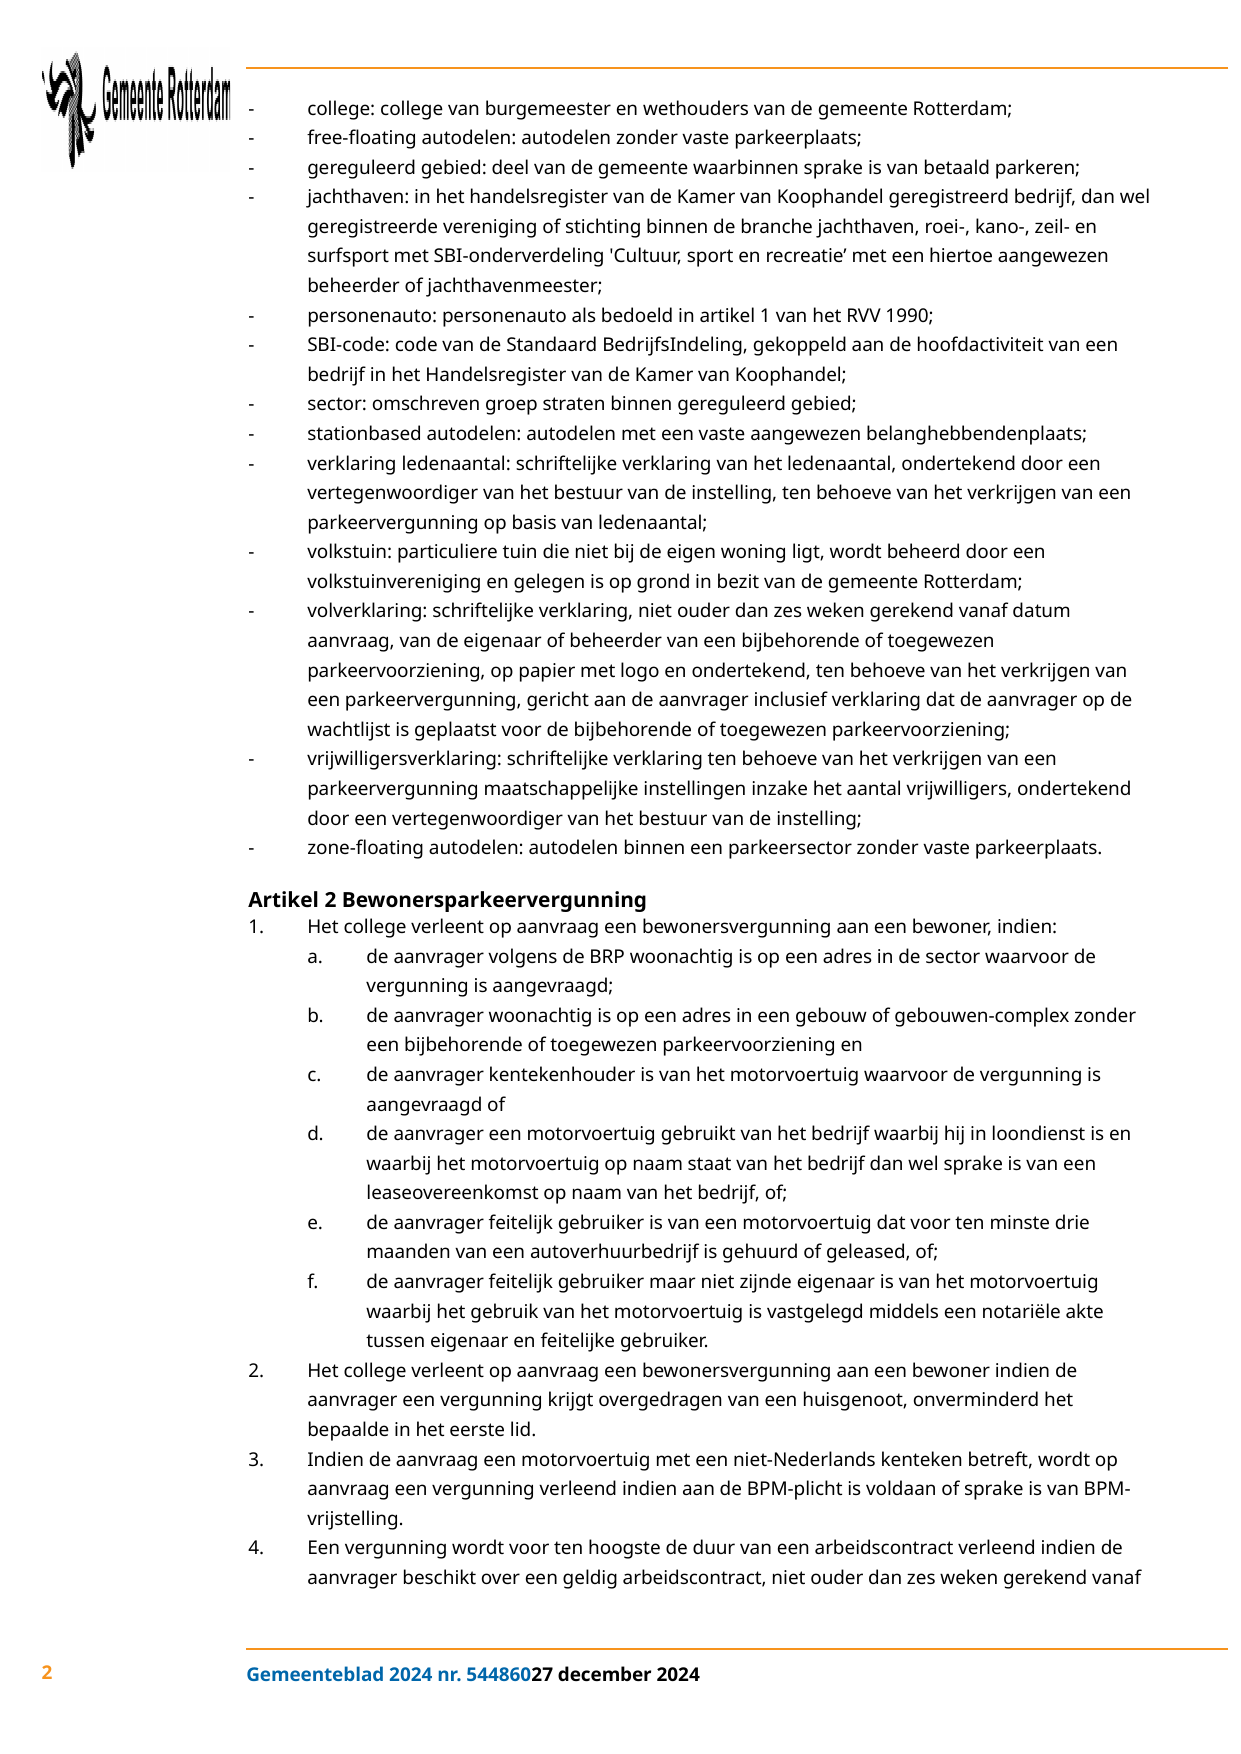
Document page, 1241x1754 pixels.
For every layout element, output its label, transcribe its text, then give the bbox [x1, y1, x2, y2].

list free-floating autodelen: autodelen zonder vaste parkeerplaats; [248, 124, 1152, 150]
list verklaring ledenaantal: schriftelijke verklaring van het ledenaantal, ondertekend door een vertegenwoordiger van het bestuur van de instelling, ten behoeve van het verkrijgen van een parkeervergunning op basis van ledenaantal; [248, 450, 1152, 535]
list college: college van burgemeester en wethouders van de gemeente Rotterdam; [248, 95, 1152, 121]
list jachthaven: in het handelsregister van de Kamer van Koophandel geregistreerd bedrijf, dan wel geregistreerde vereniging of stichting binnen de branche jachthaven, roei-, kano-, zeil- en surfsport met SBI-onderverdeling 'Cultuur, sport en recreatie’ met een hiertoe aangewezen beheerder of jachthavenmeester; [248, 183, 1152, 298]
list stationbased autodelen: autodelen met een vaste aangewezen belanghebbendenplaats; [248, 420, 1152, 446]
list volverklaring: schriftelijke verklaring, niet ouder dan zes weken gerekend vanaf datum aanvraag, van de eigenaar of beheerder van een bijbehorende of toegewezen parkeervoorziening, op papier met logo en ondertekend, ten behoeve van het verkrijgen van een parkeervergunning, gericht aan de aanvrager inclusief verklaring dat de aanvrager op de wachtlijst is geplaatst voor de bijbehorende of toegewezen parkeervoorziening; [248, 598, 1152, 742]
list de aanvrager een motorvoertuig gebruikt van het bedrijf waarbij hij in loondienst is en waarbij het motorvoertuig op naam staat van het bedrijf dan wel sprake is van een leaseovereenkomst op naam van het bedrijf, of; [307, 1120, 1152, 1205]
text Artikel 2 Bewonersparkeervergunning [248, 885, 1152, 913]
list sector: omschreven groep straten binnen gereguleerd gebied; [248, 391, 1152, 416]
list de aanvrager kentekenhouder is van het motorvoertuig waarvoor de vergunning is aangevraagd of [307, 1061, 1152, 1116]
list de aanvrager feitelijk gebruiker maar niet zijnde eigenaar is van het motorvoertuig waarbij het gebruik van het motorvoertuig is vastgelegd middels een notariële akte tussen eigenaar en feitelijke gebruiker. [307, 1268, 1152, 1353]
list zone-floating autodelen: autodelen binnen een parkeersector zonder vaste parkeerplaats. [248, 834, 1152, 860]
list de aanvrager volgens de BRP woonachtig is op een adres in de sector waarvoor de vergunning is aangevraagd; [307, 943, 1152, 998]
list de aanvrager feitelijk gebruiker is van een motorvoertuig dat voor ten minste drie maanden van een autoverhuurbedrijf is gehuurd of geleased, of; [307, 1209, 1152, 1264]
list gereguleerd gebied: deel van de gemeente waarbinnen sprake is van betaald parkeren; [248, 154, 1152, 180]
list SBI-code: code van de Standaard BedrijfsIndeling, gekoppeld aan de hoofdactiviteit van een bedrijf in het Handelsregister van de Kamer van Koophandel; [248, 331, 1152, 387]
list volkstuin: particuliere tuin die niet bij de eigen woning ligt, wordt beheerd door een volkstuinvereniging en gelegen is op grond in bezit van de gemeente Rotterdam; [248, 538, 1152, 594]
list Indien de aanvraag een motorvoertuig met een niet-Nederlands kenteken betreft, wordt op aanvraag een vergunning verleend indien aan de BPM-plicht is voldaan of sprake is van BPM-vrijstelling. [248, 1446, 1152, 1531]
picture [41, 47, 231, 172]
list de aanvrager woonachtig is op een adres in een gebouw of gebouwen-complex zonder een bijbehorende of toegewezen parkeervoorziening en [307, 1002, 1152, 1057]
list vrijwilligersverklaring: schriftelijke verklaring ten behoeve van het verkrijgen van een parkeervergunning maatschappelijke instellingen inzake het aantal vrijwilligers, ondertekend door een vertegenwoordiger van het bestuur van de instelling; [248, 746, 1152, 831]
list Het college verleent op aanvraag een bewonersvergunning aan een bewoner indien de aanvrager een vergunning krijgt overgedragen van een huisgenoot, onverminderd het bepaalde in het eerste lid. [248, 1357, 1152, 1442]
list Een vergunning wordt voor ten hoogste de duur van een arbeidscontract verleend indien de aanvrager beschikt over een geldig arbeidscontract, niet ouder dan zes weken gerekend vanaf [248, 1534, 1152, 1590]
list personenauto: personenauto als bedoeld in artikel 1 van het RVV 1990; [248, 302, 1152, 328]
list Het college verleent op aanvraag een bewonersvergunning aan een bewoner, indien: [248, 913, 1152, 939]
